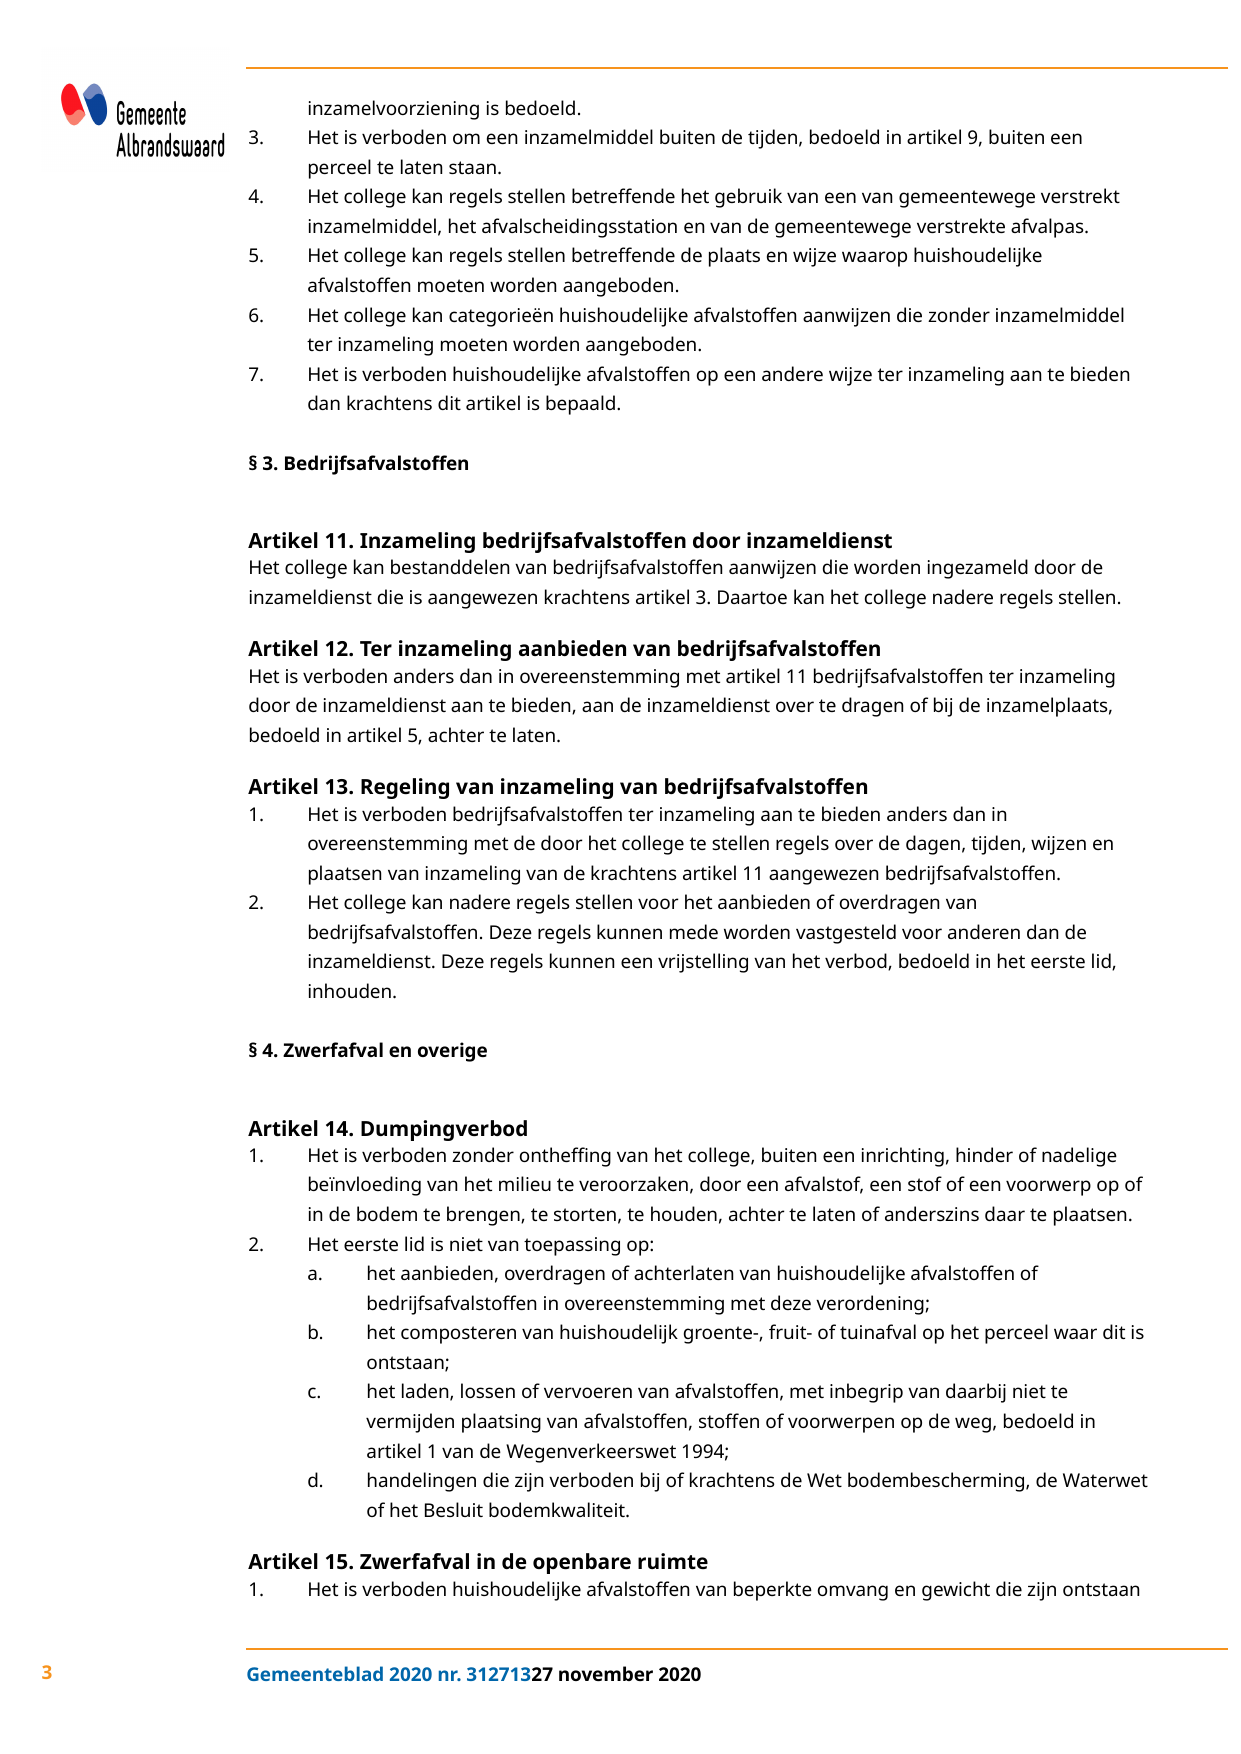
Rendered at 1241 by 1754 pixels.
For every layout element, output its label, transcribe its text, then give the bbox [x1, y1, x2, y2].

list Het eerste lid is niet van toepassing op: [248, 1231, 1152, 1257]
text Artikel 11. Inzameling bedrijfsafvalstoffen door inzameldienst [248, 526, 1152, 554]
list Het college kan nadere regels stellen voor het aanbieden of overdragen van bedrijfsafvalstoffen. Deze regels kunnen mede worden vastgesteld voor anderen dan de inzameldienst. Deze regels kunnen een vrijstelling van het verbod, bedoeld in het eerste lid, inhouden. [248, 889, 1152, 1004]
list Het is verboden huishoudelijke afvalstoffen op een andere wijze ter inzameling aan te bieden dan krachtens dit artikel is bepaald. [248, 361, 1152, 416]
text § 4. Zwerfafval en overige [248, 1037, 1152, 1063]
text Artikel 14. Dumpingverbod [248, 1114, 1152, 1142]
text Artikel 13. Regeling van inzameling van bedrijfsafvalstoffen [248, 772, 1152, 801]
list Het is verboden bedrijfsafvalstoffen ter inzameling aan te bieden anders dan in overeenstemming met de door het college te stellen regels over de dagen, tijden, wijzen en plaatsen van inzameling van de krachtens artikel 11 aangewezen bedrijfsafvalstoffen. [248, 801, 1152, 886]
text Artikel 12. Ter inzameling aanbieden van bedrijfsafvalstoffen [248, 634, 1152, 663]
picture [41, 47, 231, 172]
text Het is verboden anders dan in overeenstemming met artikel 11 bedrijfsafvalstoffen ter inzameling door de inzameldienst aan te bieden, aan de inzameldienst over te dragen of bij de inzamelplaats, bedoeld in artikel 5, achter te laten. [248, 663, 1152, 748]
list het aanbieden, overdragen of achterlaten van huishoudelijke afvalstoffen of bedrijfsafvalstoffen in overeenstemming met deze verordening; [307, 1260, 1152, 1316]
list het composteren van huishoudelijk groente-, fruit- of tuinafval op het perceel waar dit is ontstaan; [307, 1319, 1152, 1375]
list Het college kan categorieën huishoudelijke afvalstoffen aanwijzen die zonder inzamelmiddel ter inzameling moeten worden aangeboden. [248, 302, 1152, 357]
list Het is verboden huishoudelijke afvalstoffen van beperkte omvang en gewicht die zijn ontstaan [248, 1576, 1152, 1602]
list Het college kan regels stellen betreffende de plaats en wijze waarop huishoudelijke afvalstoffen moeten worden aangeboden. [248, 243, 1152, 298]
list Het is verboden om een inzamelmiddel buiten de tijden, bedoeld in artikel 9, buiten een perceel te laten staan. [248, 124, 1152, 180]
list inzamelvoorziening is bedoeld. [248, 95, 1152, 121]
text Artikel 15. Zwerfafval in de openbare ruimte [248, 1547, 1152, 1576]
list handelingen die zijn verboden bij of krachtens de Wet bodembescherming, de Waterwet of het Besluit bodemkwaliteit. [307, 1467, 1152, 1523]
text Het college kan bestanddelen van bedrijfsafvalstoffen aanwijzen die worden ingezameld door de inzameldienst die is aangewezen krachtens artikel 3. Daartoe kan het college nadere regels stellen. [248, 554, 1152, 610]
list het laden, lossen of vervoeren van afvalstoffen, met inbegrip van daarbij niet te vermijden plaatsing van afvalstoffen, stoffen of voorwerpen op de weg, bedoeld in artikel 1 van de Wegenverkeerswet 1994; [307, 1379, 1152, 1464]
text § 3. Bedrijfsafvalstoffen [248, 450, 1152, 476]
list Het college kan regels stellen betreffende het gebruik van een van gemeentewege verstrekt inzamelmiddel, het afvalscheidingsstation en van de gemeentewege verstrekte afvalpas. [248, 183, 1152, 239]
list Het is verboden zonder ontheffing van het college, buiten een inrichting, hinder of nadelige beïnvloeding van het milieu te veroorzaken, door een afvalstof, een stof of een voorwerp op of in de bodem te brengen, te storten, te houden, achter te laten of anderszins daar te plaatsen. [248, 1142, 1152, 1227]
